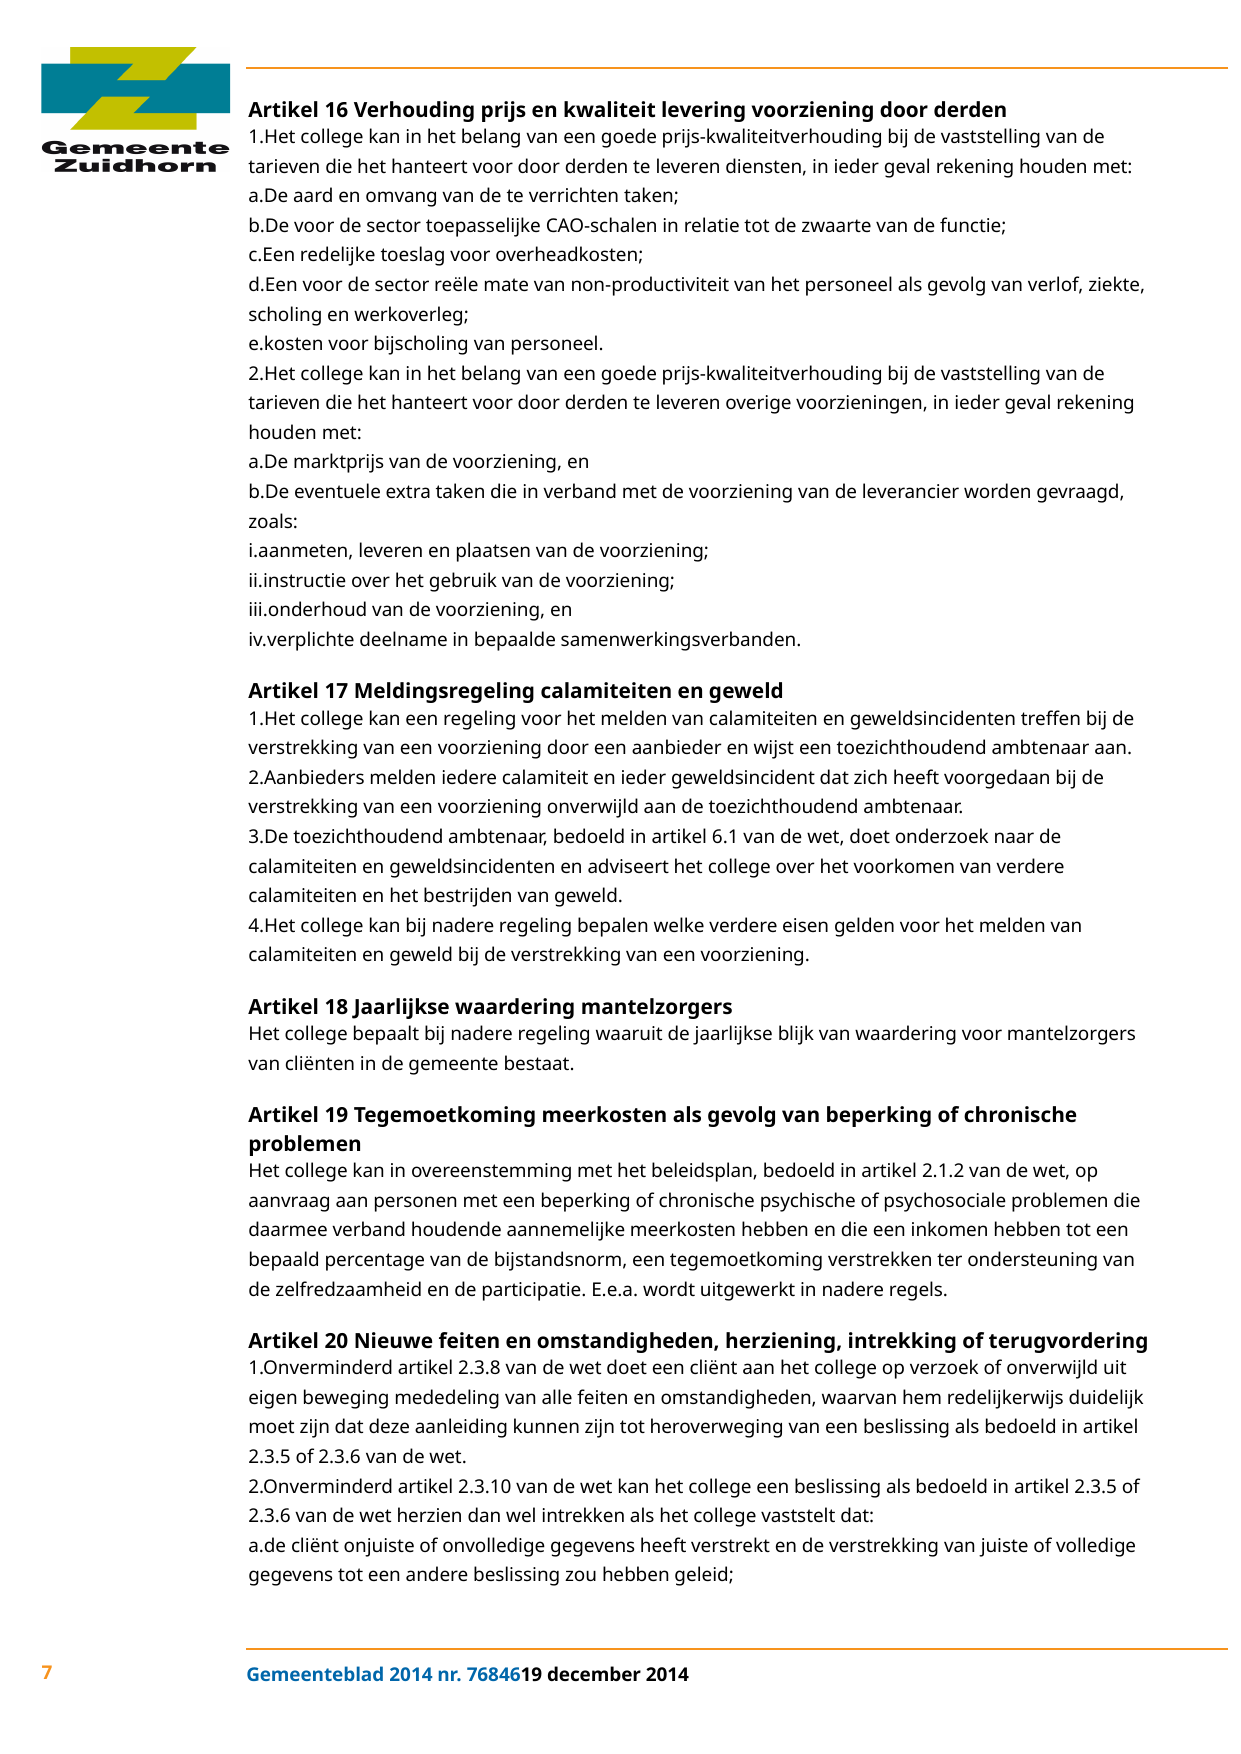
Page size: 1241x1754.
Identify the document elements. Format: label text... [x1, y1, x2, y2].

text a.De marktprijs van de voorziening, en [248, 449, 1152, 474]
text e.kosten voor bijscholing van personeel. [248, 330, 1152, 356]
text 4.Het college kan bij nadere regeling bepalen welke verdere eisen gelden voor het melden van calamiteiten en geweld bij de verstrekking van een voorziening. [248, 912, 1152, 967]
text Artikel 19 Tegemoetkoming meerkosten als gevolg van beperking of chronische problemen [248, 1101, 1152, 1157]
text i.aanmeten, leveren en plaatsen van de voorziening; [248, 537, 1152, 563]
text 3.De toezichthoudend ambtenaar, bedoeld in artikel 6.1 van de wet, doet onderzoek naar de calamiteiten en geweldsincidenten en adviseert het college over het voorkomen van verdere calamiteiten en het bestrijden van geweld. [248, 823, 1152, 908]
text Artikel 18 Jaarlijkse waardering mantelzorgers [248, 992, 1152, 1021]
text 1.Het college kan een regeling voor het melden van calamiteiten en geweldsincidenten treffen bij de verstrekking van een voorziening door een aanbieder en wijst een toezichthoudend ambtenaar aan. [248, 705, 1152, 760]
text a.de cliënt onjuiste of onvolledige gegevens heeft verstrekt en de verstrekking van juiste of volledige gegevens tot een andere beslissing zou hebben geleid; [248, 1532, 1152, 1587]
text a.De aard en omvang van de te verrichten taken; [248, 182, 1152, 208]
text iii.onderhoud van de voorziening, en [248, 597, 1152, 622]
text 2.Het college kan in het belang van een goede prijs-kwaliteitverhouding bij de vaststelling van de tarieven die het hanteert voor door derden te leveren overige voorzieningen, in ieder geval rekening houden met: [248, 360, 1152, 445]
text 2.Onverminderd artikel 2.3.10 van de wet kan het college een beslissing als bedoeld in artikel 2.3.5 of 2.3.6 van de wet herzien dan wel intrekken als het college vaststelt dat: [248, 1473, 1152, 1528]
text c.Een redelijke toeslag voor overheadkosten; [248, 242, 1152, 267]
text Artikel 16 Verhouding prijs en kwaliteit levering voorziening door derden [248, 95, 1152, 123]
text Artikel 17 Meldingsregeling calamiteiten en geweld [248, 677, 1152, 705]
text 1.Het college kan in het belang van een goede prijs-kwaliteitverhouding bij de vaststelling van de tarieven die het hanteert voor door derden te leveren diensten, in ieder geval rekening houden met: [248, 123, 1152, 178]
text b.De voor de sector toepasselijke CAO-schalen in relatie tot de zwaarte van de functie; [248, 212, 1152, 238]
text d.Een voor de sector reële mate van non-productiviteit van het personeel als gevolg van verlof, ziekte, scholing en werkoverleg; [248, 271, 1152, 326]
text iv.verplichte deelname in bepaalde samenwerkingsverbanden. [248, 626, 1152, 652]
text Het college kan in overeenstemming met het beleidsplan, bedoeld in artikel 2.1.2 van de wet, op aanvraag aan personen met een beperking of chronische psychische of psychosociale problemen die daarmee verband houdende aannemelijke meerkosten hebben en die een inkomen hebben tot een bepaald percentage van de bijstandsnorm, een tegemoetkoming verstrekken ter ondersteuning van de zelfredzaamheid en de participatie. E.e.a. wordt uitgewerkt in nadere regels. [248, 1157, 1152, 1301]
text Artikel 20 Nieuwe feiten en omstandigheden, herziening, intrekking of terugvordering [248, 1326, 1152, 1354]
text 2.Aanbieders melden iedere calamiteit en ieder geweldsincident dat zich heeft voorgedaan bij de verstrekking van een voorziening onverwijld aan de toezichthoudend ambtenaar. [248, 764, 1152, 819]
picture [41, 47, 231, 172]
text Het college bepaalt bij nadere regeling waaruit de jaarlijkse blijk van waardering voor mantelzorgers van cliënten in de gemeente bestaat. [248, 1021, 1152, 1076]
text b.De eventuele extra taken die in verband met de voorziening van de leverancier worden gevraagd, zoals: [248, 478, 1152, 533]
text ii.instructie over het gebruik van de voorziening; [248, 567, 1152, 593]
text 1.Onverminderd artikel 2.3.8 van de wet doet een cliënt aan het college op verzoek of onverwijld uit eigen beweging mededeling van alle feiten en omstandigheden, waarvan hem redelijkerwijs duidelijk moet zijn dat deze aanleiding kunnen zijn tot heroverweging van een beslissing als bedoeld in artikel 2.3.5 of 2.3.6 van de wet. [248, 1354, 1152, 1469]
